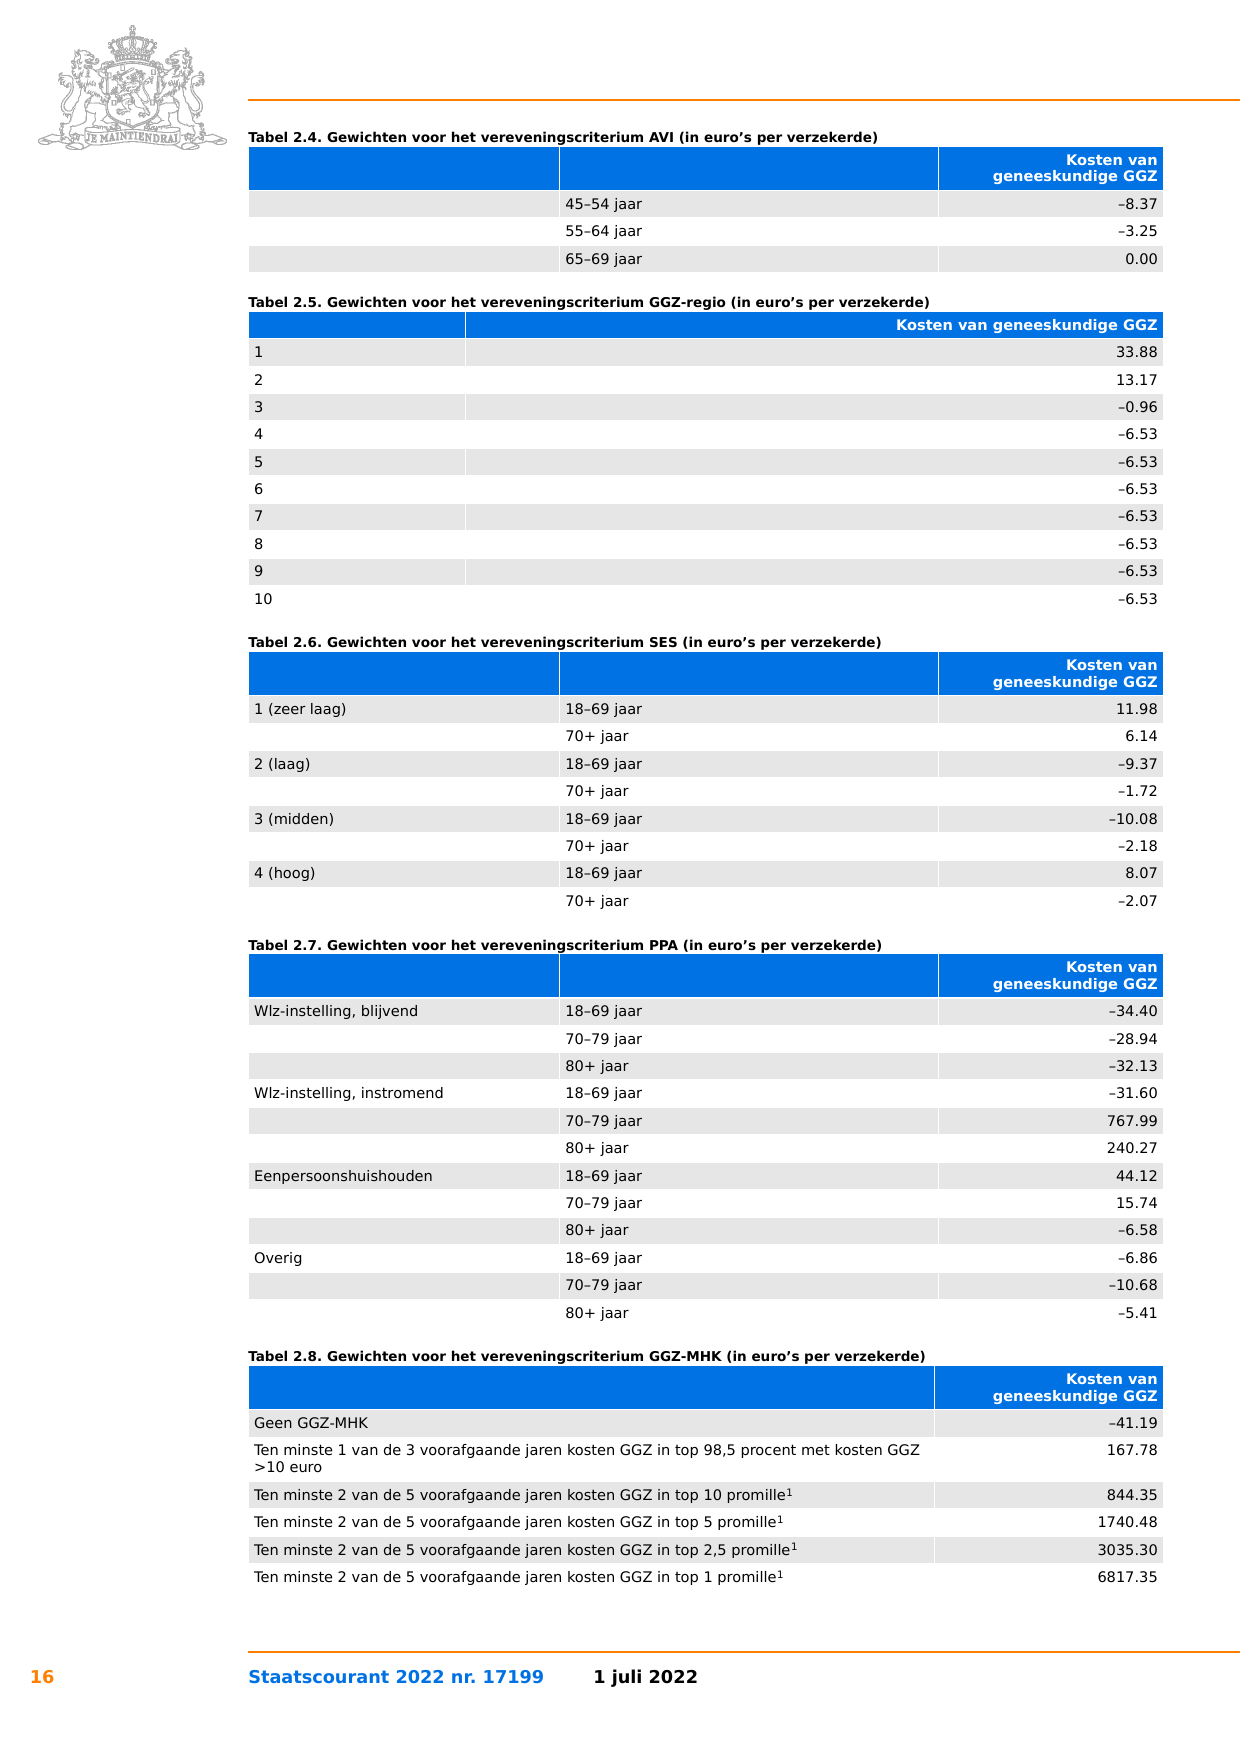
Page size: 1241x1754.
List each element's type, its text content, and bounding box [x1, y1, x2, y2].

table_cell 80+ jaar [560, 1135, 938, 1162]
table_cell Kosten van geneeskundige GGZ [466, 312, 1163, 338]
table_cell 18–69 jaar [560, 751, 938, 777]
table_cell Overig [249, 1245, 559, 1271]
table_cell 70–79 jaar [560, 1190, 938, 1217]
table_cell [560, 954, 938, 997]
table_cell 8.07 [939, 861, 1163, 887]
table_header Tabel 2.6. Gewichten voor het vereveningscriterium SES (in euro’s per verzekerde) [248, 635, 1163, 651]
table_cell [249, 191, 559, 217]
table_cell 767.99 [939, 1108, 1163, 1134]
table_cell Wlz-instelling, blijvend [249, 999, 559, 1025]
table_cell –2.18 [939, 833, 1163, 859]
table_cell 13.17 [466, 367, 1163, 393]
table_cell 3 [249, 394, 465, 420]
table_cell [249, 888, 559, 914]
table_cell 70–79 jaar [560, 1273, 938, 1299]
table_cell –2.07 [939, 888, 1163, 914]
table_cell [249, 246, 559, 272]
table_cell Kosten van geneeskundige GGZ [935, 1366, 1163, 1409]
table_cell 18–69 jaar [560, 1163, 938, 1189]
table_cell [249, 1135, 559, 1162]
table_cell [249, 954, 559, 997]
table_cell 18–69 jaar [560, 696, 938, 723]
table_cell –6.53 [466, 559, 1163, 585]
table_cell 70–79 jaar [560, 1108, 938, 1134]
table_cell Wlz-instelling, instromend [249, 1081, 559, 1107]
table_cell 1 (zeer laag) [249, 696, 559, 723]
table_cell 6817.35 [935, 1564, 1163, 1591]
table_cell 844.35 [935, 1482, 1163, 1508]
table_cell [249, 652, 559, 695]
table_cell –10.08 [939, 806, 1163, 832]
table_cell 7 [249, 504, 465, 530]
table_cell 15.74 [939, 1190, 1163, 1217]
table_cell [249, 1218, 559, 1244]
table_cell –0.96 [466, 394, 1163, 420]
table_cell –6.53 [466, 531, 1163, 557]
table_cell [249, 1300, 559, 1326]
table_cell 240.27 [939, 1135, 1163, 1162]
table_cell [249, 833, 559, 859]
table_cell 8 [249, 531, 465, 557]
table_cell [560, 147, 938, 190]
table_cell 55–64 jaar [560, 219, 938, 245]
table_cell 44.12 [939, 1163, 1163, 1189]
table_cell 18–69 jaar [560, 999, 938, 1025]
table_cell 5 [249, 449, 465, 475]
table_cell [249, 724, 559, 750]
table_cell [249, 312, 465, 338]
table_cell 18–69 jaar [560, 1081, 938, 1107]
table_cell 0.00 [939, 246, 1163, 272]
table_cell 3 (midden) [249, 806, 559, 832]
table_cell [249, 1053, 559, 1079]
table_cell –6.53 [466, 586, 1163, 612]
table_cell 1 [249, 339, 465, 366]
table_cell 70+ jaar [560, 724, 938, 750]
table_cell –5.41 [939, 1300, 1163, 1326]
table_cell 10 [249, 586, 465, 612]
table_cell 4 (hoog) [249, 861, 559, 887]
table_cell Ten minste 1 van de 3 voorafgaande jaren kosten GGZ in top 98,5 procent met kosten GGZ >10 euro [249, 1438, 934, 1481]
table_cell Ten minste 2 van de 5 voorafgaande jaren kosten GGZ in top 10 promille1 [249, 1482, 934, 1508]
table_cell 80+ jaar [560, 1053, 938, 1079]
table_cell –1.72 [939, 779, 1163, 805]
table_cell –41.19 [935, 1410, 1163, 1437]
table_cell [249, 1190, 559, 1217]
table_cell Ten minste 2 van de 5 voorafgaande jaren kosten GGZ in top 2,5 promille1 [249, 1537, 934, 1563]
table_cell 65–69 jaar [560, 246, 938, 272]
table_cell [249, 1108, 559, 1134]
table_cell 80+ jaar [560, 1218, 938, 1244]
table_cell 11.98 [939, 696, 1163, 723]
table_cell Eenpersoonshuishouden [249, 1163, 559, 1189]
table_cell [249, 779, 559, 805]
table_cell 6.14 [939, 724, 1163, 750]
table_cell Geen GGZ-MHK [249, 1410, 934, 1437]
table_cell 18–69 jaar [560, 806, 938, 832]
table_cell [249, 1026, 559, 1052]
table_cell 4 [249, 421, 465, 448]
table_cell [249, 1366, 934, 1409]
table_cell 70–79 jaar [560, 1026, 938, 1052]
table_cell –6.53 [466, 421, 1163, 448]
table_cell [249, 147, 559, 190]
table_cell –9.37 [939, 751, 1163, 777]
table_header Tabel 2.4. Gewichten voor het vereveningscriterium AVI (in euro’s per verzekerde) [248, 130, 1163, 146]
table_cell –6.86 [939, 1245, 1163, 1271]
table_cell –34.40 [939, 999, 1163, 1025]
table_cell 70+ jaar [560, 888, 938, 914]
table_cell –28.94 [939, 1026, 1163, 1052]
table_cell 9 [249, 559, 465, 585]
table_cell 2 (laag) [249, 751, 559, 777]
table_cell 3035.30 [935, 1537, 1163, 1563]
table_header Tabel 2.7. Gewichten voor het vereveningscriterium PPA (in euro’s per verzekerde) [248, 937, 1163, 953]
table_cell Ten minste 2 van de 5 voorafgaande jaren kosten GGZ in top 1 promille1 [249, 1564, 934, 1591]
table_cell 167.78 [935, 1438, 1163, 1481]
table_cell –10.68 [939, 1273, 1163, 1299]
table_cell –31.60 [939, 1081, 1163, 1107]
table_cell 70+ jaar [560, 833, 938, 859]
table_cell 70+ jaar [560, 779, 938, 805]
table_cell Kosten van geneeskundige GGZ [939, 954, 1163, 997]
table_cell –6.53 [466, 476, 1163, 503]
table_cell 1740.48 [935, 1509, 1163, 1536]
table_cell –6.53 [466, 504, 1163, 530]
table_cell 6 [249, 476, 465, 503]
table_cell 18–69 jaar [560, 861, 938, 887]
table_cell 45–54 jaar [560, 191, 938, 217]
table_cell –6.53 [466, 449, 1163, 475]
table_cell 33.88 [466, 339, 1163, 366]
table_cell [560, 652, 938, 695]
table_cell –8.37 [939, 191, 1163, 217]
table_cell –32.13 [939, 1053, 1163, 1079]
table_cell [249, 1273, 559, 1299]
picture [38, 25, 227, 150]
table_cell Kosten van geneeskundige GGZ [939, 147, 1163, 190]
table_cell 80+ jaar [560, 1300, 938, 1326]
table_cell 2 [249, 367, 465, 393]
table_cell [249, 219, 559, 245]
table_cell Kosten van geneeskundige GGZ [939, 652, 1163, 695]
table_header Tabel 2.5. Gewichten voor het vereveningscriterium GGZ-regio (in euro’s per verzekerde) [248, 295, 1163, 311]
table_header Tabel 2.8. Gewichten voor het vereveningscriterium GGZ-MHK (in euro’s per verzekerde) [248, 1349, 1163, 1365]
table_cell 18–69 jaar [560, 1245, 938, 1271]
table_cell –3.25 [939, 219, 1163, 245]
table_cell Ten minste 2 van de 5 voorafgaande jaren kosten GGZ in top 5 promille1 [249, 1509, 934, 1536]
table_cell –6.58 [939, 1218, 1163, 1244]
